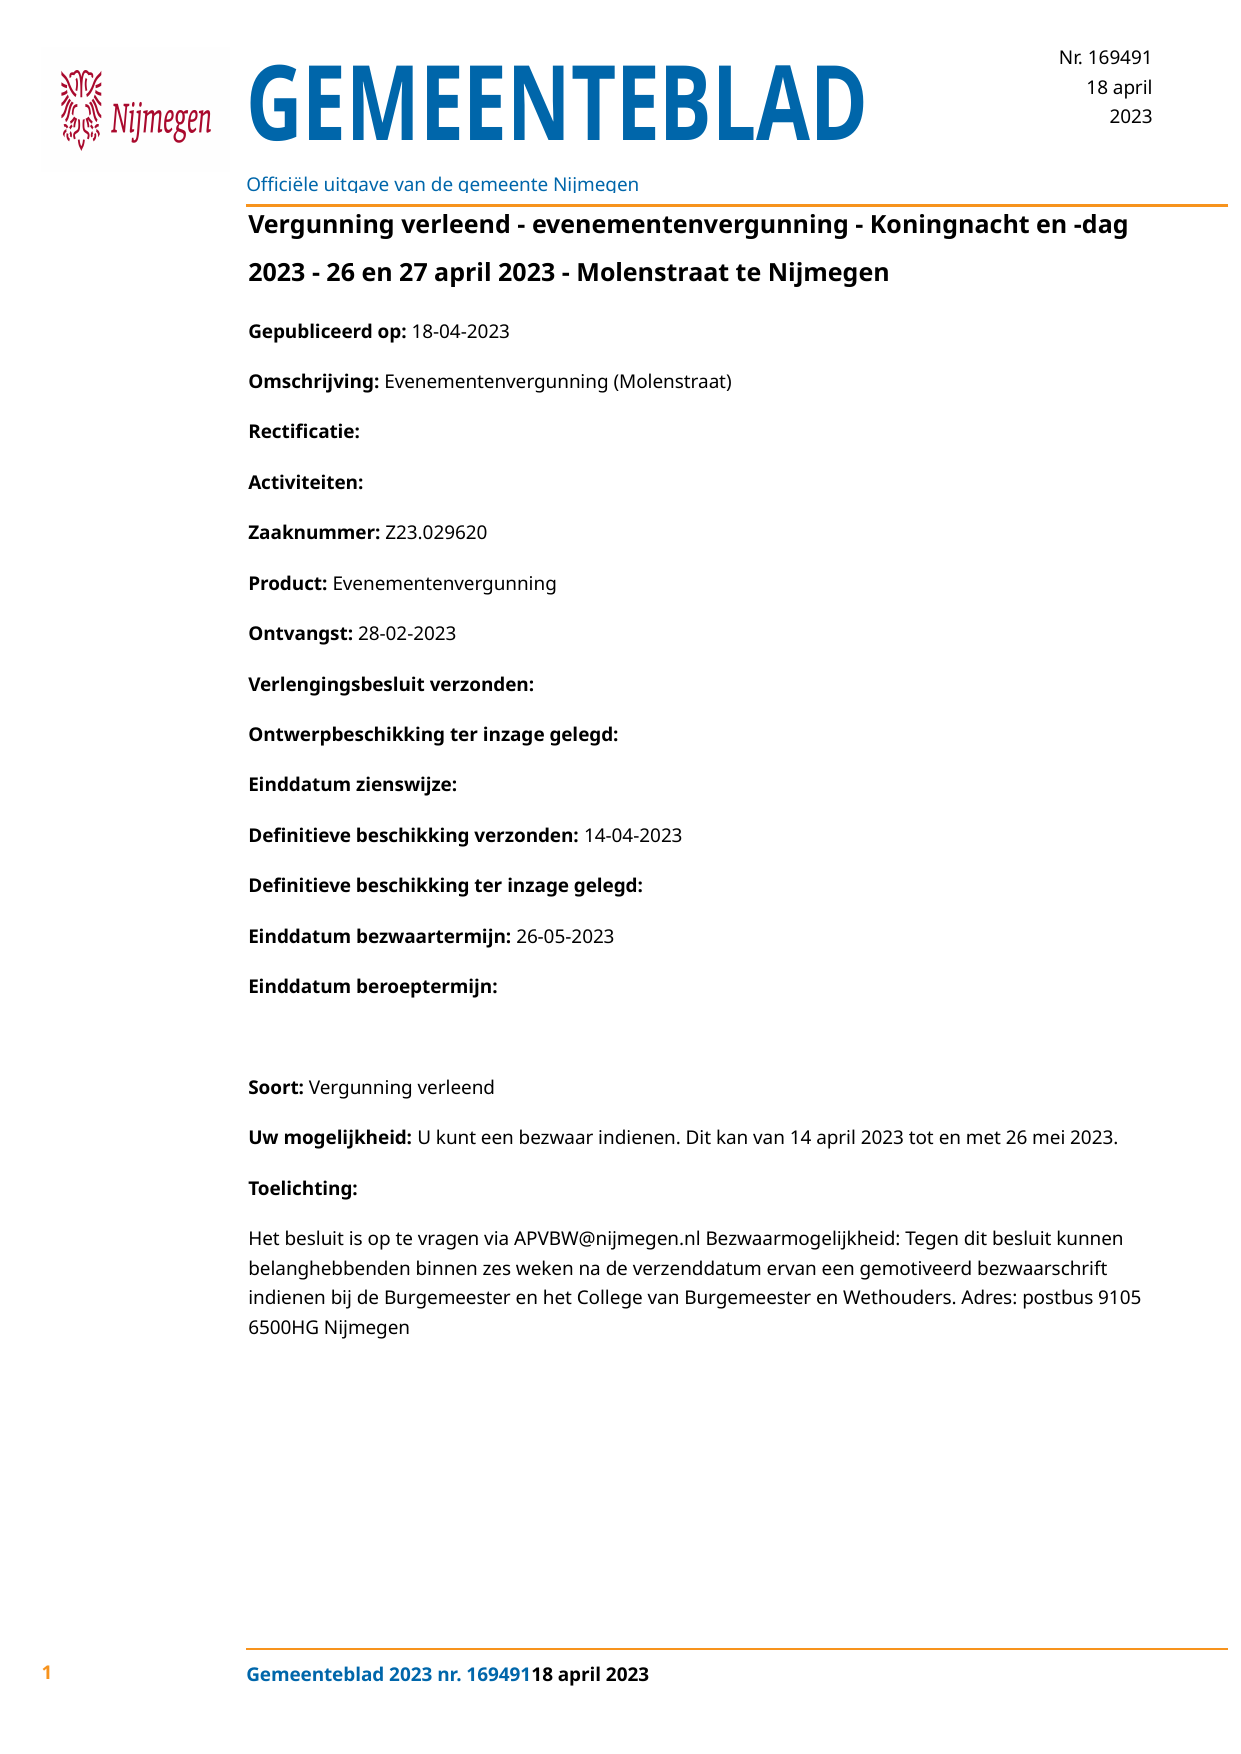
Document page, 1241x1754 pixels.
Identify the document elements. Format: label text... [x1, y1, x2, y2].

text Ontvangst: 28-02-2023 [248, 620, 1152, 646]
text Gepubliceerd op: 18-04-2023 [248, 318, 1152, 344]
text Einddatum bezwaartermijn: 26-05-2023 [248, 923, 1152, 949]
text Definitieve beschikking ter inzage gelegd: [248, 872, 1152, 898]
text Einddatum beroeptermijn: [248, 973, 1152, 999]
picture [41, 47, 231, 172]
text Ontwerpbeschikking ter inzage gelegd: [248, 721, 1152, 747]
text Toelichting: [248, 1175, 1152, 1201]
text Soort: Vergunning verleend [248, 1074, 1152, 1100]
text Het besluit is op te vragen via APVBW@nijmegen.nl Bezwaarmogelijkheid: Tegen dit besluit kunnen belanghebbenden binnen zes weken na de verzenddatum ervan een gemotiveerd bezwaarschrift indienen bij de Burgemeester en het College van Burgemeester en Wethouders. Adres: postbus 9105 6500HG Nijmegen [248, 1225, 1152, 1340]
text Product: Evenementenvergunning [248, 570, 1152, 596]
text Einddatum zienswijze: [248, 772, 1152, 797]
text Verlengingsbesluit verzonden: [248, 671, 1152, 697]
text Uw mogelijkheid: U kunt een bezwaar indienen. Dit kan van 14 april 2023 tot en met 26 mei 2023. [248, 1124, 1152, 1150]
text Zaaknummer: Z23.029620 [248, 519, 1152, 545]
text Vergunning verleend - evenementenvergunning - Koningnacht en -dag 2023 - 26 en 27 april 2023 - Molenstraat te Nijmegen [248, 207, 1152, 288]
text Omschrijving: Evenementenvergunning (Molenstraat) [248, 368, 1152, 394]
text Activiteiten: [248, 469, 1152, 495]
text Definitieve beschikking verzonden: 14-04-2023 [248, 822, 1152, 848]
text Rectificatie: [248, 419, 1152, 444]
